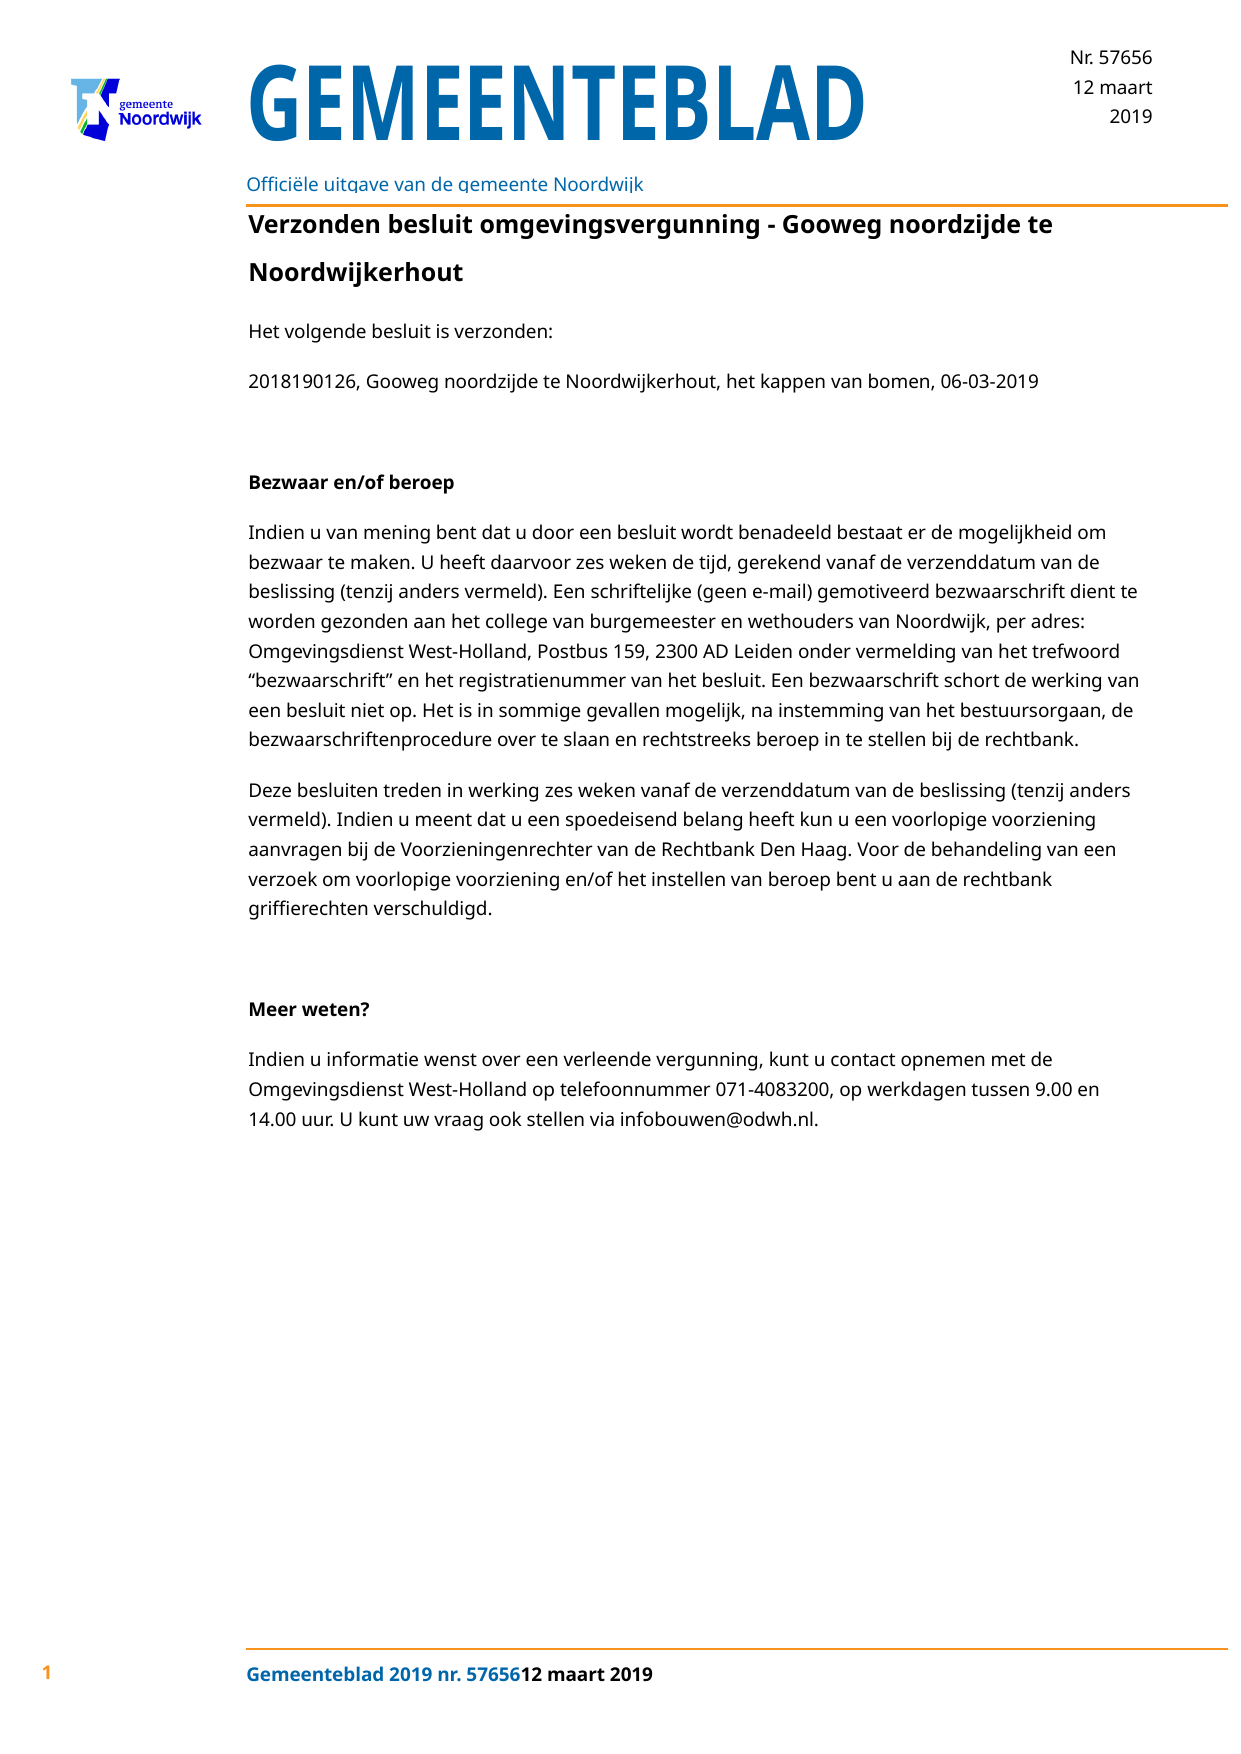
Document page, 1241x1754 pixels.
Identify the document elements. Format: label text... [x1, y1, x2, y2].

text Indien u informatie wenst over een verleende vergunning, kunt u contact opnemen met de Omgevingsdienst West-Holland op telefoonnummer 071-4083200, op werkdagen tussen 9.00 en 14.00 uur. U kunt uw vraag ook stellen via infobouwen@odwh.nl. [248, 1047, 1152, 1132]
picture [41, 47, 231, 172]
text Bezwaar en/of beroep [248, 469, 1152, 495]
text Meer weten? [248, 996, 1152, 1022]
text 2018190126, Gooweg noordzijde te Noordwijkerhout, het kappen van bomen, 06-03-2019 [248, 368, 1152, 394]
text Indien u van mening bent dat u door een besluit wordt benadeeld bestaat er de mogelijkheid om bezwaar te maken. U heeft daarvoor zes weken de tijd, gerekend vanaf de verzenddatum van de beslissing (tenzij anders vermeld). Een schriftelijke (geen e-mail) gemotiveerd bezwaarschrift dient te worden gezonden aan het college van burgemeester en wethouders van Noordwijk, per adres: Omgevingsdienst West-Holland, Postbus 159, 2300 AD Leiden onder vermelding van het trefwoord “bezwaarschrift” en het registratienummer van het besluit. Een bezwaarschrift schort de werking van een besluit niet op. Het is in sommige gevallen mogelijk, na instemming van het bestuursorgaan, de bezwaarschriftenprocedure over te slaan en rechtstreeks beroep in te stellen bij de rechtbank. [248, 519, 1152, 752]
text Het volgende besluit is verzonden: [248, 318, 1152, 344]
text Verzonden besluit omgevingsvergunning - Gooweg noordzijde te Noordwijkerhout [248, 207, 1152, 288]
text Deze besluiten treden in werking zes weken vanaf de verzenddatum van de beslissing (tenzij anders vermeld). Indien u meent dat u een spoedeisend belang heeft kun u een voorlopige voorziening aanvragen bij de Voorzieningenrechter van de Rechtbank Den Haag. Voor de behandeling van een verzoek om voorlopige voorziening en/of het instellen van beroep bent u aan de rechtbank griffierechten verschuldigd. [248, 777, 1152, 921]
